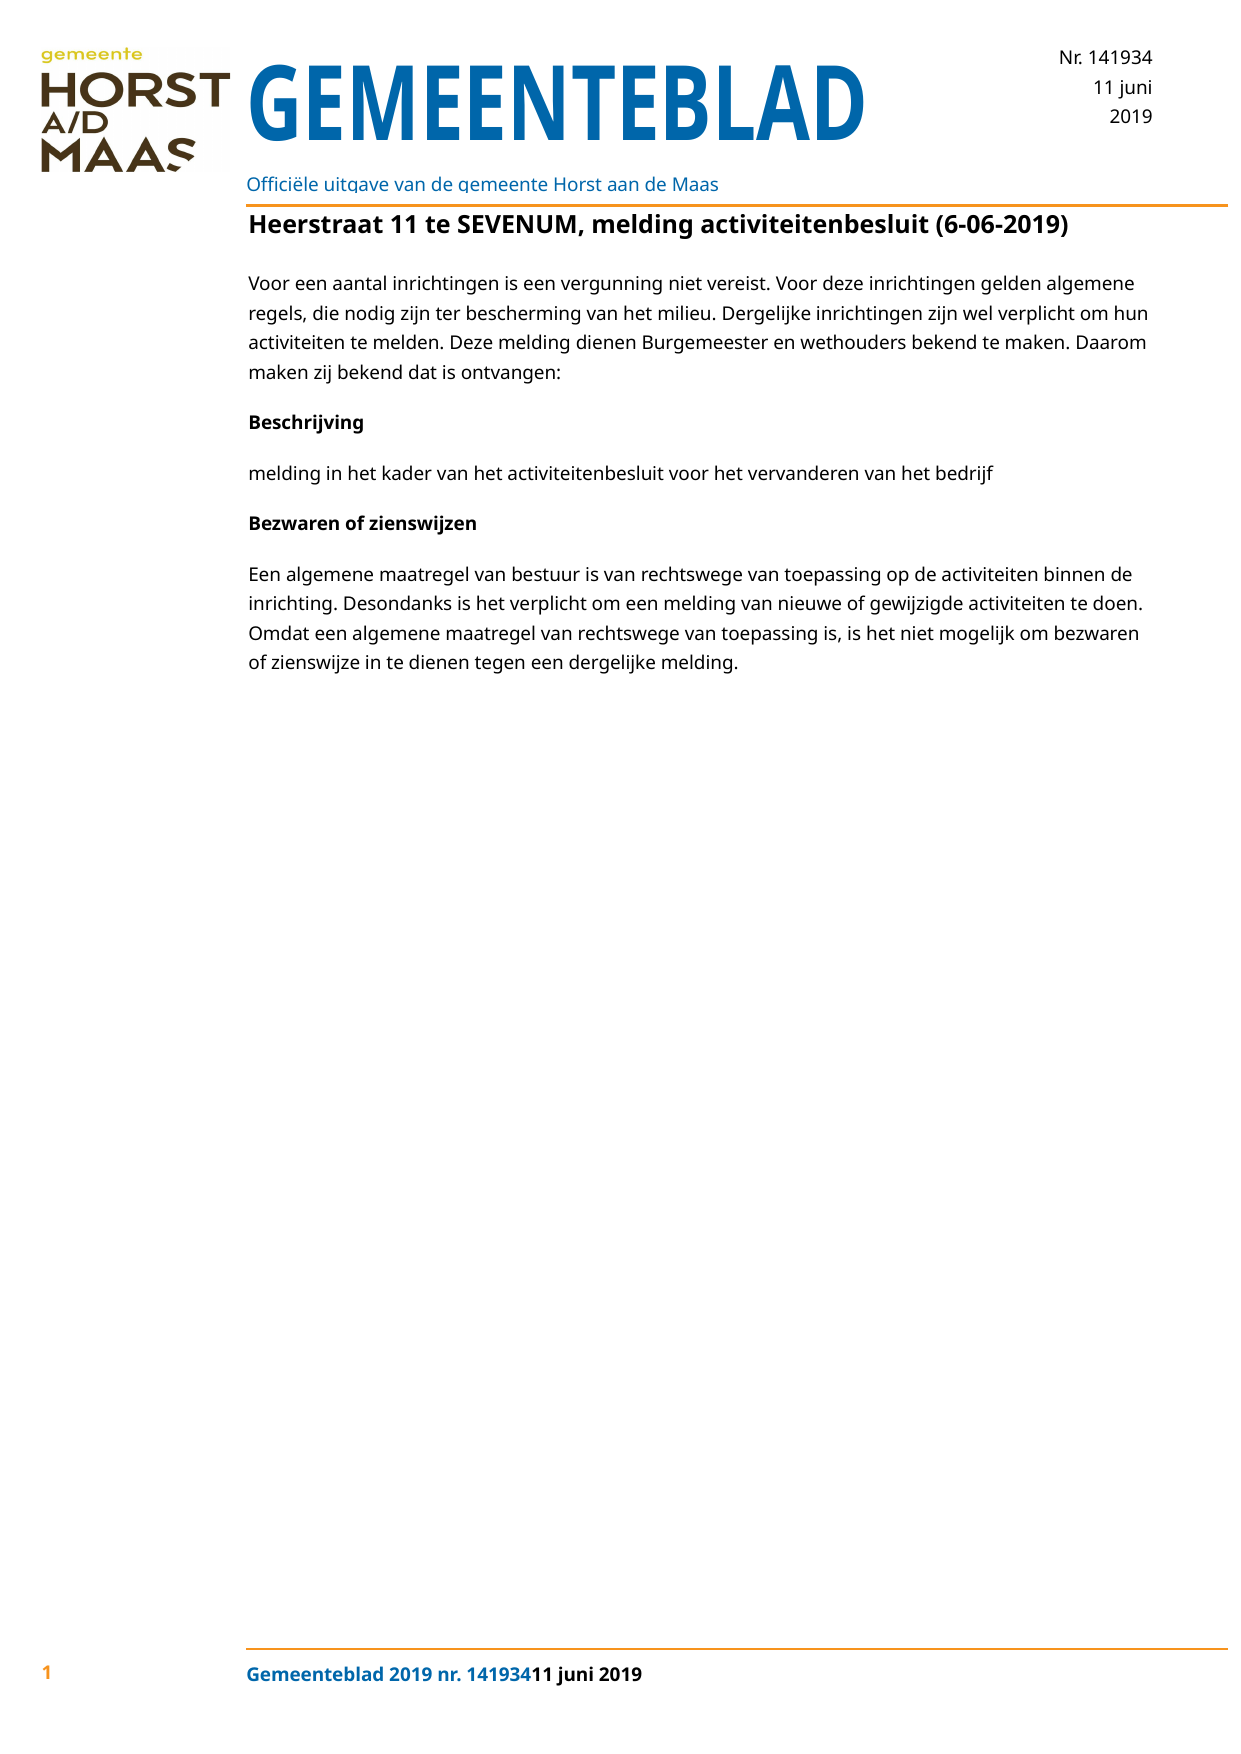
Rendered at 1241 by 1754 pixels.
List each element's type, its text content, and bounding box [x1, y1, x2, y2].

text melding in het kader van het activiteitenbesluit voor het vervanderen van het bedrijf [248, 460, 1152, 486]
text Beschrijving [248, 409, 1152, 435]
text Heerstraat 11 te SEVENUM, melding activiteitenbesluit (6-06-2019) [248, 207, 1152, 241]
text Een algemene maatregel van bestuur is van rechtswege van toepassing op de activiteiten binnen de inrichting. Desondanks is het verplicht om een melding van nieuwe of gewijzigde activiteiten te doen. Omdat een algemene maatregel van rechtswege van toepassing is, is het niet mogelijk om bezwaren of zienswijze in te dienen tegen een dergelijke melding. [248, 561, 1152, 675]
text Voor een aantal inrichtingen is een vergunning niet vereist. Voor deze inrichtingen gelden algemene regels, die nodig zijn ter bescherming van het milieu. Dergelijke inrichtingen zijn wel verplicht om hun activiteiten te melden. Deze melding dienen Burgemeester en wethouders bekend te maken. Daarom maken zij bekend dat is ontvangen: [248, 270, 1152, 385]
text Bezwaren of zienswijzen [248, 510, 1152, 536]
picture [41, 47, 231, 172]
